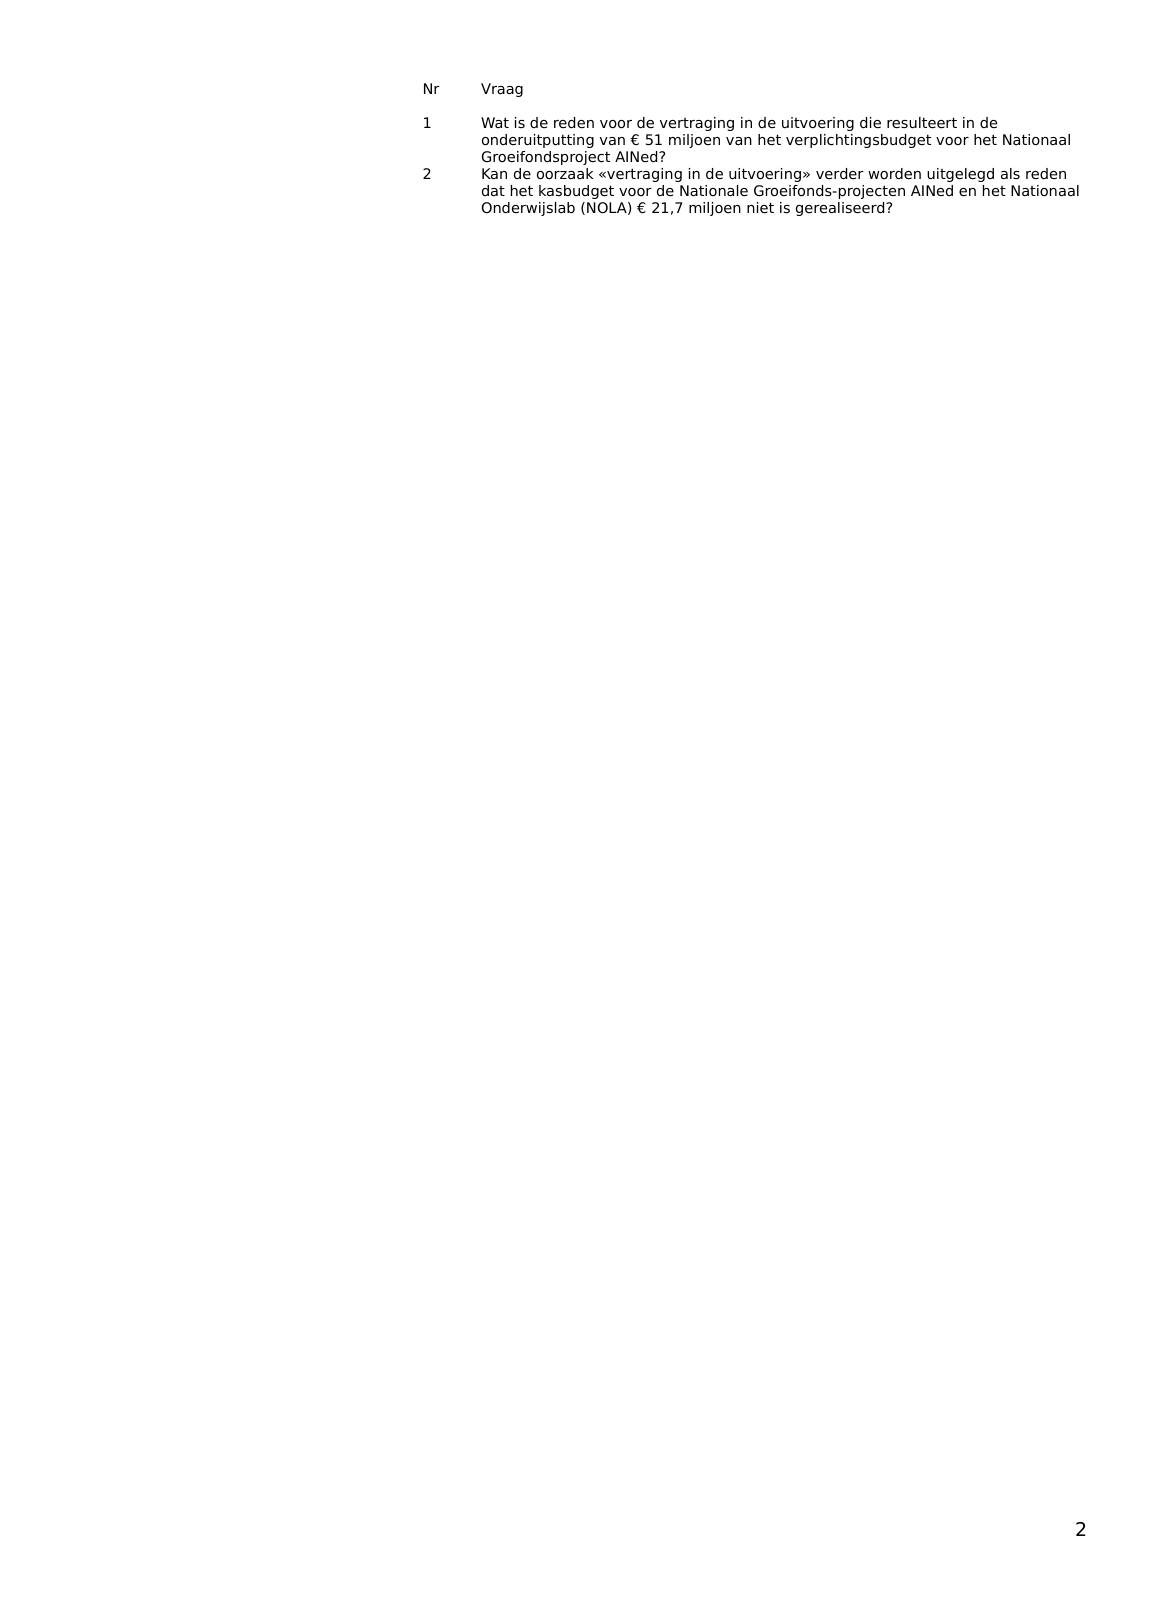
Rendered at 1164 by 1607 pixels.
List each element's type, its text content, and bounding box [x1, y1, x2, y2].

table_cell Kan de oorzaak «vertraging in de uitvoering» verder worden uitgelegd als reden dat het kasbudget voor de Nationale Groeifonds-projecten AINed en het Nationaal Onderwĳslab (NOLA) € 21,7 miljoen niet is gerealiseerd? [475, 166, 1087, 217]
table_cell 2 [422, 166, 475, 217]
table_cell [475, 98, 1087, 115]
table_cell [422, 98, 475, 115]
table_header Vraag [475, 81, 1087, 98]
table_cell 1 [422, 115, 475, 166]
table_header Nr [422, 81, 475, 98]
table_cell Wat is de reden voor de vertraging in de uitvoering die resulteert in de onderuitputting van € 51 miljoen van het verplichtingsbudget voor het Nationaal Groeifondsproject AINed? [475, 115, 1087, 166]
